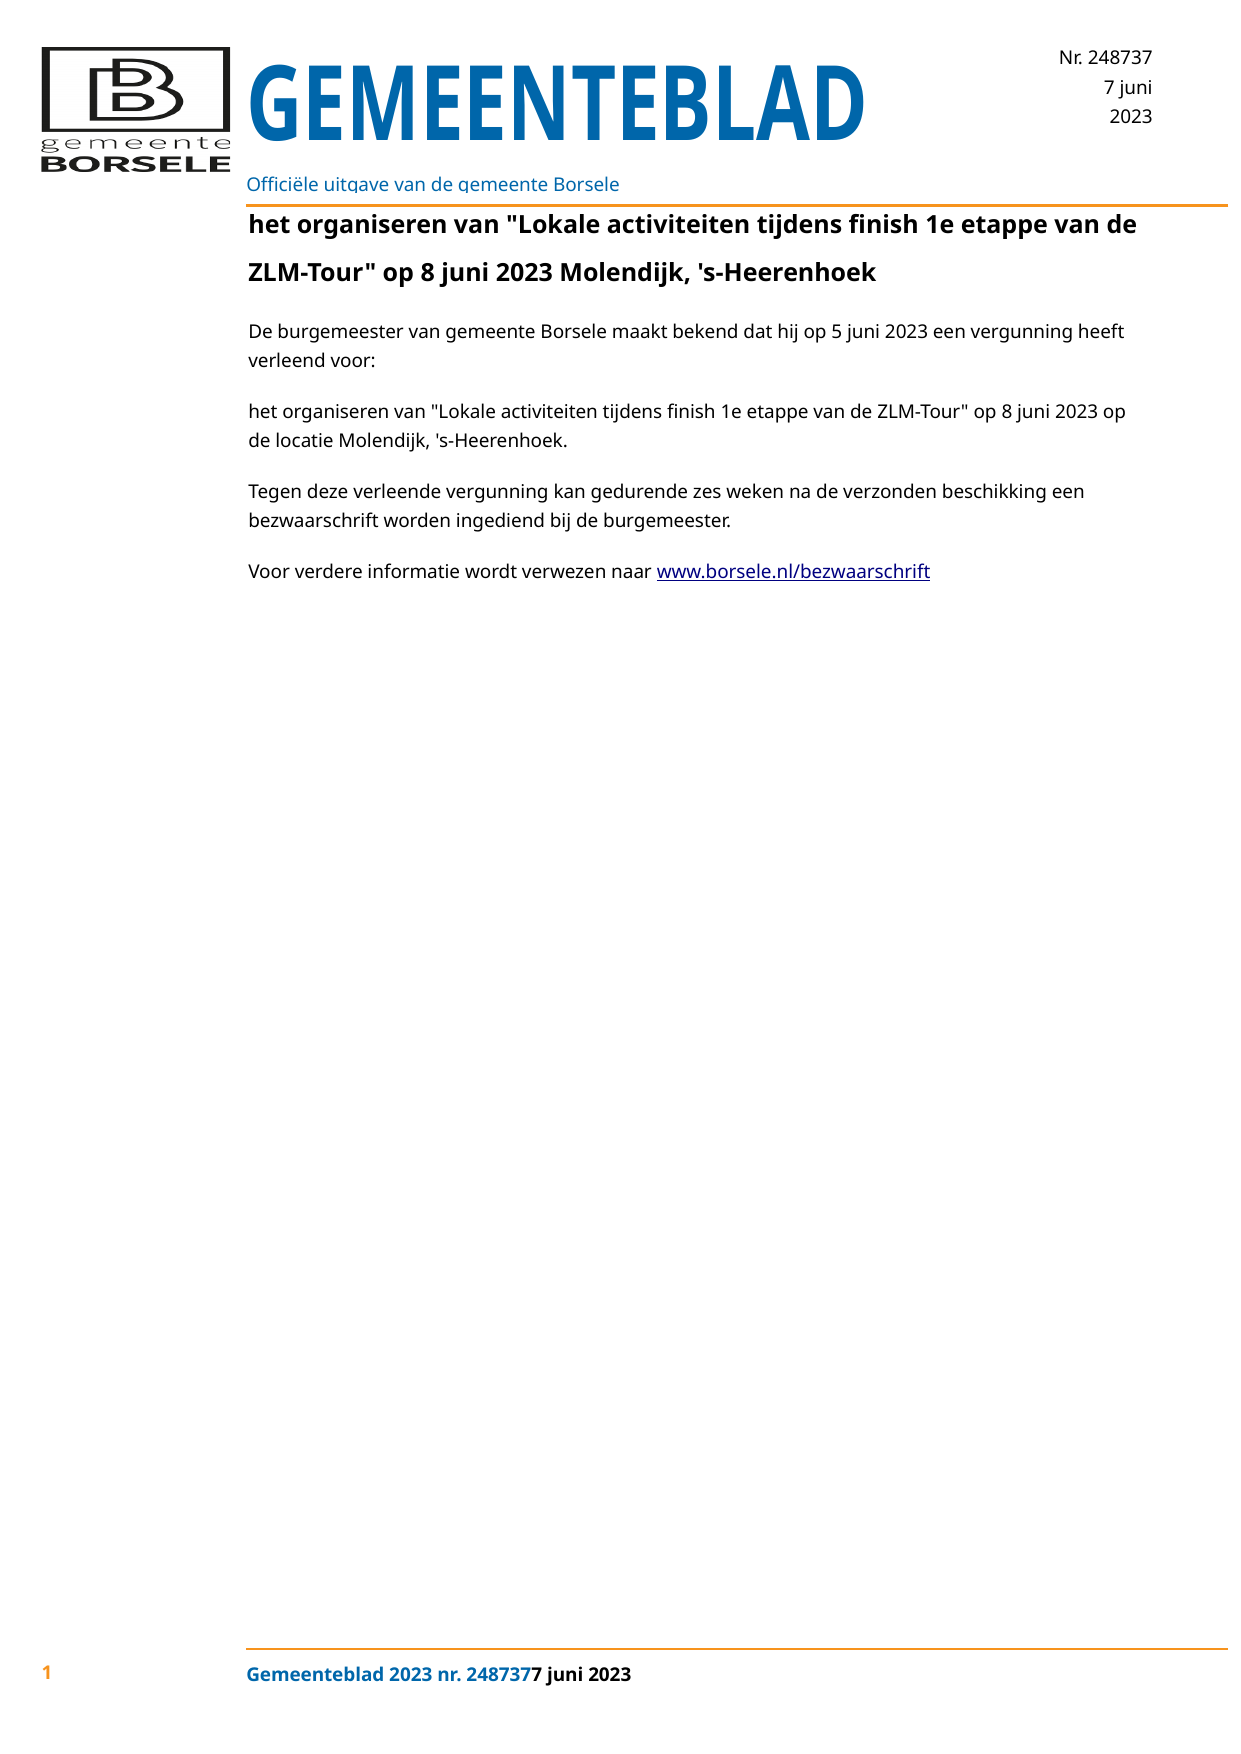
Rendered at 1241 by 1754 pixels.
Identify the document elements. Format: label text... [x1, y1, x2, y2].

picture [41, 47, 231, 172]
text het organiseren van "Lokale activiteiten tijdens finish 1e etappe van de ZLM-Tour" op 8 juni 2023 Molendijk, 's-Heerenhoek [248, 207, 1152, 288]
text het organiseren van "Lokale activiteiten tijdens finish 1e etappe van de ZLM-Tour" op 8 juni 2023 op de locatie Molendijk, 's-Heerenhoek. [248, 398, 1152, 453]
text De burgemeester van gemeente Borsele maakt bekend dat hij op 5 juni 2023 een vergunning heeft verleend voor: [248, 318, 1152, 373]
text Voor verdere informatie wordt verwezen naar www.borsele.nl/bezwaarschrift [248, 558, 1152, 584]
text Tegen deze verleende vergunning kan gedurende zes weken na de verzonden beschikking een bezwaarschrift worden ingediend bij de burgemeester. [248, 478, 1152, 533]
